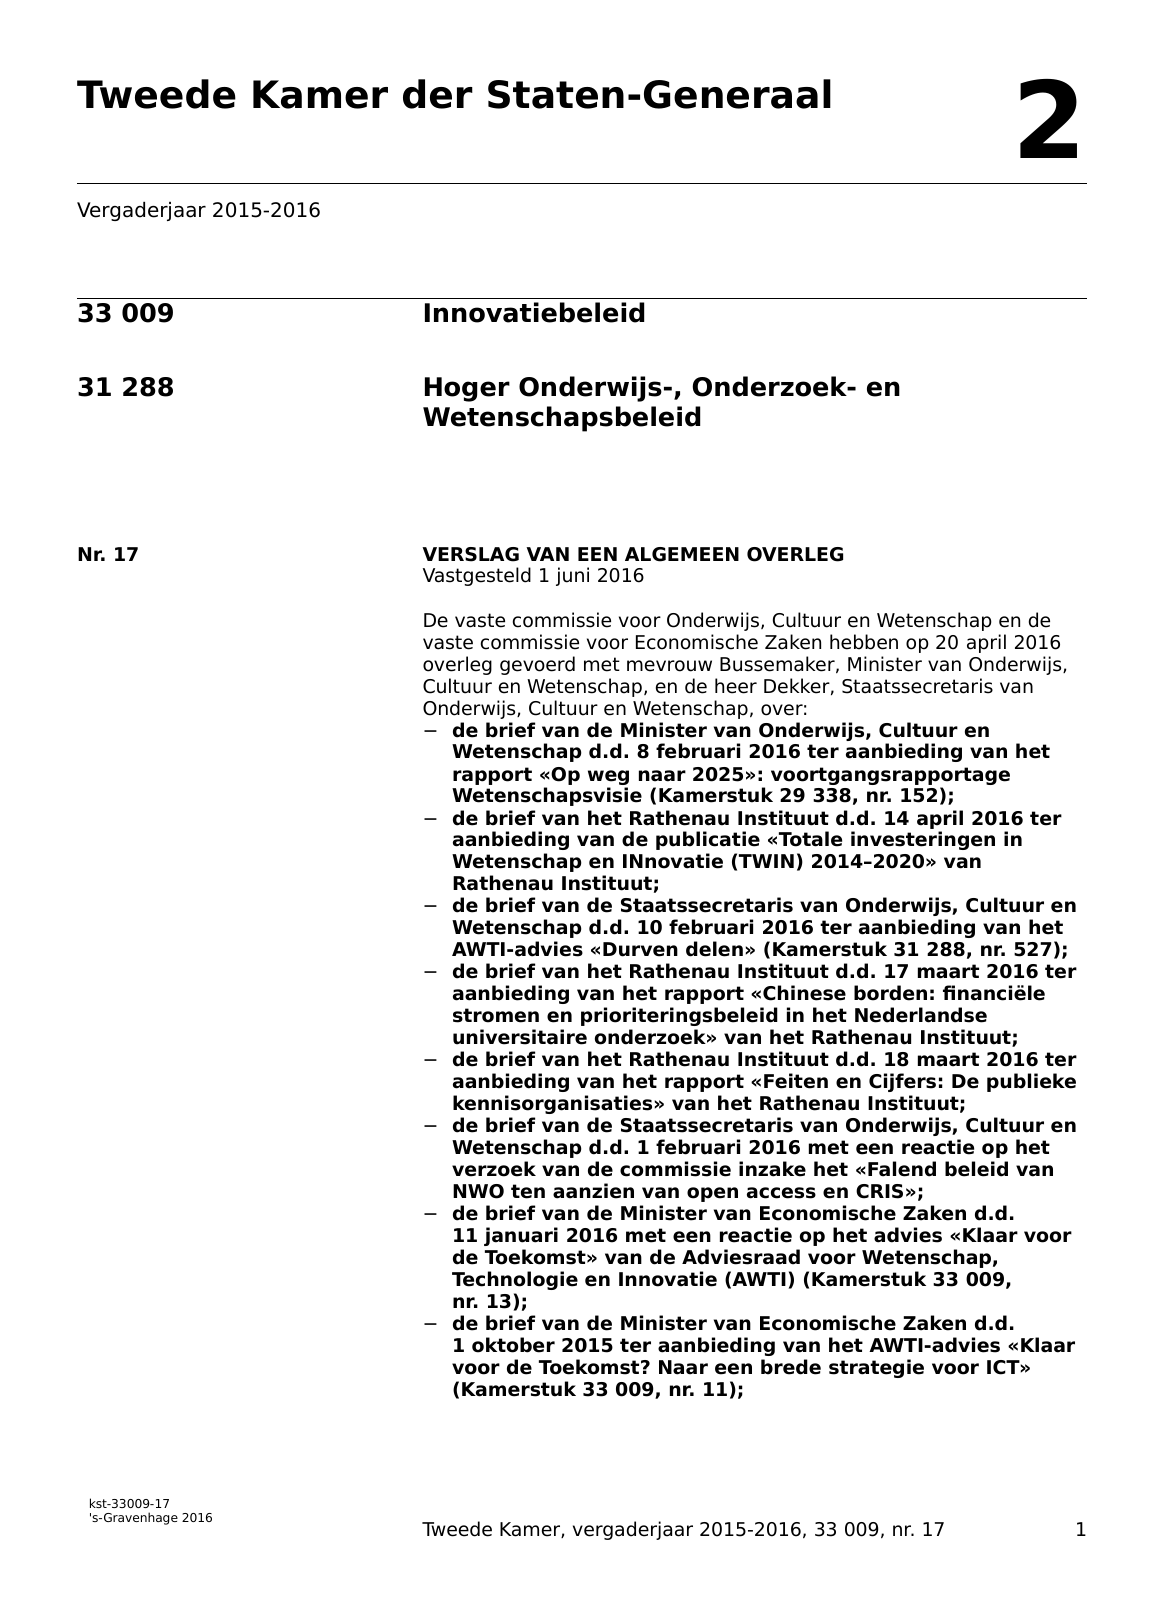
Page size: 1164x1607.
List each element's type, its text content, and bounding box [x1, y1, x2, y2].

table_header Tweede Kamer der Staten-Generaal [77, 59, 886, 183]
subtitle 31 288 Hoger Onderwijs-, Onderzoek- en Wetenschapsbeleid [77, 373, 1087, 432]
text kst-33009-17 [88, 1497, 323, 1511]
table_header 2 [886, 59, 1087, 183]
text − de brief van de Staatssecretaris van Onderwijs, Cultuur en Wetenschap d.d. 1 februari 2016 met een reactie op het verzoek van de commissie inzake het «Falend beleid van NWO ten aanzien van open access en CRIS»; [422, 1115, 1087, 1203]
text Vastgesteld 1 juni 2016 [422, 565, 1087, 587]
text − de brief van het Rathenau Instituut d.d. 14 april 2016 ter aanbieding van de publicatie «Totale investeringen in Wetenschap en INnovatie (TWIN) 2014–2020» van Rathenau Instituut; [422, 807, 1087, 895]
subtitle 33 009 Innovatiebeleid [77, 299, 1087, 329]
text 's-Gravenhage 2016 [88, 1511, 323, 1525]
text − de brief van de Minister van Onderwijs, Cultuur en Wetenschap d.d. 8 februari 2016 ter aanbieding van het rapport «Op weg naar 2025»: voortgangsrapportage Wetenschapsvisie (Kamerstuk 29 338, nr. 152); [422, 719, 1087, 807]
text − de brief van de Minister van Economische Zaken d.d. 11 januari 2016 met een reactie op het advies «Klaar voor de Toekomst» van de Adviesraad voor Wetenschap, Technologie en Innovatie (AWTI) (Kamerstuk 33 009, nr. 13); [422, 1203, 1087, 1313]
subtitle Nr. 17 VERSLAG VAN EEN ALGEMEEN OVERLEG [77, 543, 1087, 565]
text − de brief van de Minister van Economische Zaken d.d. 1 oktober 2015 ter aanbieding van het AWTI-advies «Klaar voor de Toekomst? Naar een brede strategie voor ICT» (Kamerstuk 33 009, nr. 11); [422, 1313, 1087, 1401]
text De vaste commissie voor Onderwijs, Cultuur en Wetenschap en de vaste commissie voor Economische Zaken hebben op 20 april 2016 overleg gevoerd met mevrouw Bussemaker, Minister van Onderwijs, Cultuur en Wetenschap, en de heer Dekker, Staatssecretaris van Onderwijs, Cultuur en Wetenschap, over: [422, 609, 1087, 719]
text − de brief van de Staatssecretaris van Onderwijs, Cultuur en Wetenschap d.d. 10 februari 2016 ter aanbieding van het AWTI-advies «Durven delen» (Kamerstuk 31 288, nr. 527); [422, 895, 1087, 961]
table_cell Vergaderjaar 2015-2016 [77, 184, 1087, 298]
text − de brief van het Rathenau Instituut d.d. 17 maart 2016 ter aanbieding van het rapport «Chinese borden: financiële stromen en prioriteringsbeleid in het Nederlandse universitaire onderzoek» van het Rathenau Instituut; [422, 961, 1087, 1049]
text − de brief van het Rathenau Instituut d.d. 18 maart 2016 ter aanbieding van het rapport «Feiten en Cijfers: De publieke kennisorganisaties» van het Rathenau Instituut; [422, 1049, 1087, 1115]
